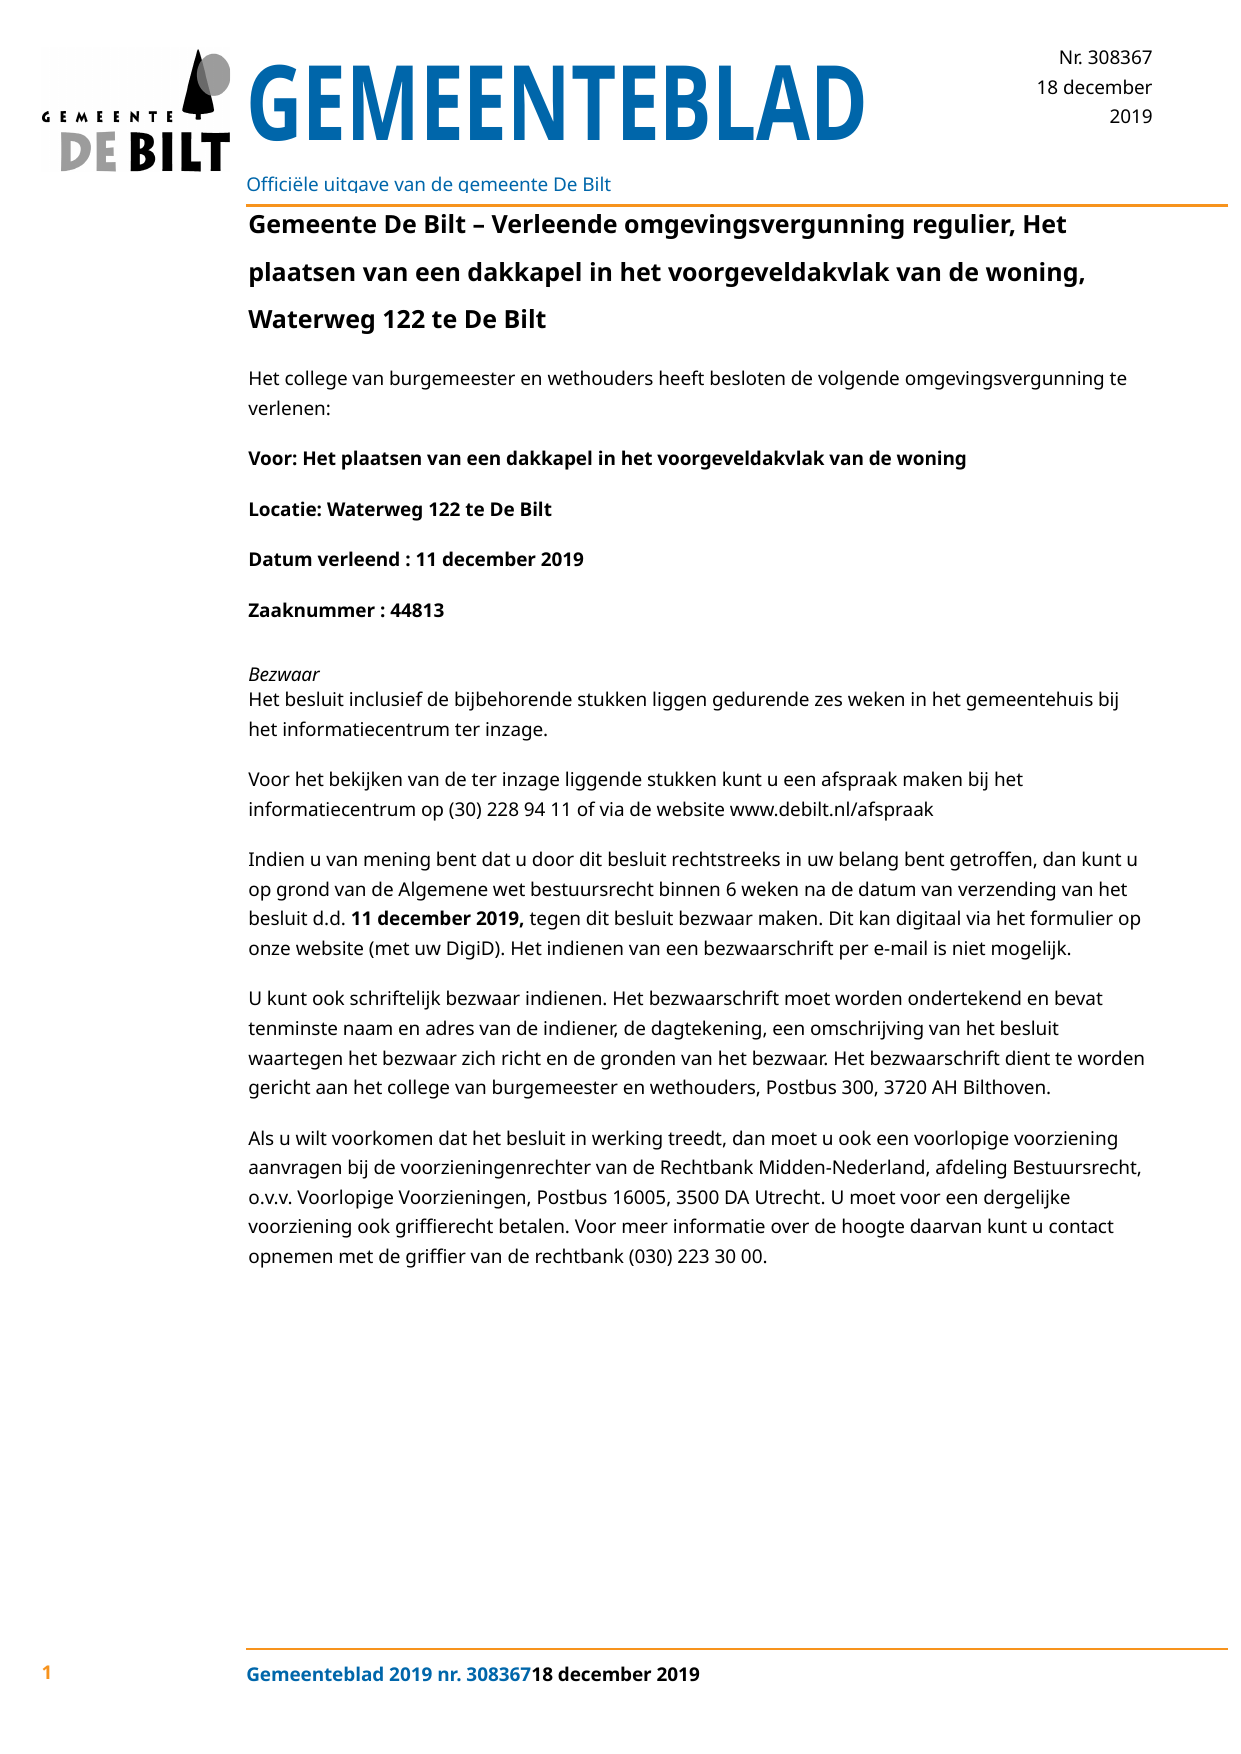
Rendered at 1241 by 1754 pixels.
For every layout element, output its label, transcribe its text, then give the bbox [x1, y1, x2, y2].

text U kunt ook schriftelijk bezwaar indienen. Het bezwaarschrift moet worden ondertekend en bevat tenminste naam en adres van de indiener, de dagtekening, een omschrijving van het besluit waartegen het bezwaar zich richt en de gronden van het bezwaar. Het bezwaarschrift dient te worden gericht aan het college van burgemeester en wethouders, Postbus 300, 3720 AH Bilthoven. [248, 986, 1152, 1100]
text Voor: Het plaatsen van een dakkapel in het voorgeveldakvlak van de woning [248, 446, 1152, 471]
picture [41, 47, 231, 172]
text Het college van burgemeester en wethouders heeft besloten de volgende omgevingsvergunning te verlenen: [248, 366, 1152, 421]
text Voor het bekijken van de ter inzage liggende stukken kunt u een afspraak maken bij het informatiecentrum op (30) 228 94 11 of via de website www.debilt.nl/afspraak [248, 766, 1152, 822]
text Het besluit inclusief de bijbehorende stukken liggen gedurende zes weken in het gemeentehuis bij het informatiecentrum ter inzage. [248, 686, 1152, 742]
text Locatie: Waterweg 122 te De Bilt [248, 496, 1152, 522]
text Gemeente De Bilt – Verleende omgevingsvergunning regulier, Het plaatsen van een dakkapel in het voorgeveldakvlak van de woning, Waterweg 122 te De Bilt [248, 207, 1152, 336]
text Als u wilt voorkomen dat het besluit in werking treedt, dan moet u ook een voorlopige voorziening aanvragen bij de voorzieningenrechter van de Rechtbank Midden-Nederland, afdeling Bestuursrecht, o.v.v. Voorlopige Voorzieningen, Postbus 16005, 3500 DA Utrecht. U moet voor een dergelijke voorziening ook griffierecht betalen. Voor meer informatie over de hoogte daarvan kunt u contact opnemen met de griffier van de rechtbank (030) 223 30 00. [248, 1125, 1152, 1269]
text Datum verleend : 11 december 2019 [248, 546, 1152, 572]
text Zaaknummer : 44813 [248, 597, 1152, 622]
text Indien u van mening bent dat u door dit besluit rechtstreeks in uw belang bent getroffen, dan kunt u op grond van de Algemene wet bestuursrecht binnen 6 weken na de datum van verzending van het besluit d.d. 11 december 2019, tegen dit besluit bezwaar maken. Dit kan digitaal via het formulier op onze website (met uw DigiD). Het indienen van een bezwaarschrift per e-mail is niet mogelijk. [248, 846, 1152, 961]
text Bezwaar [248, 661, 1152, 686]
